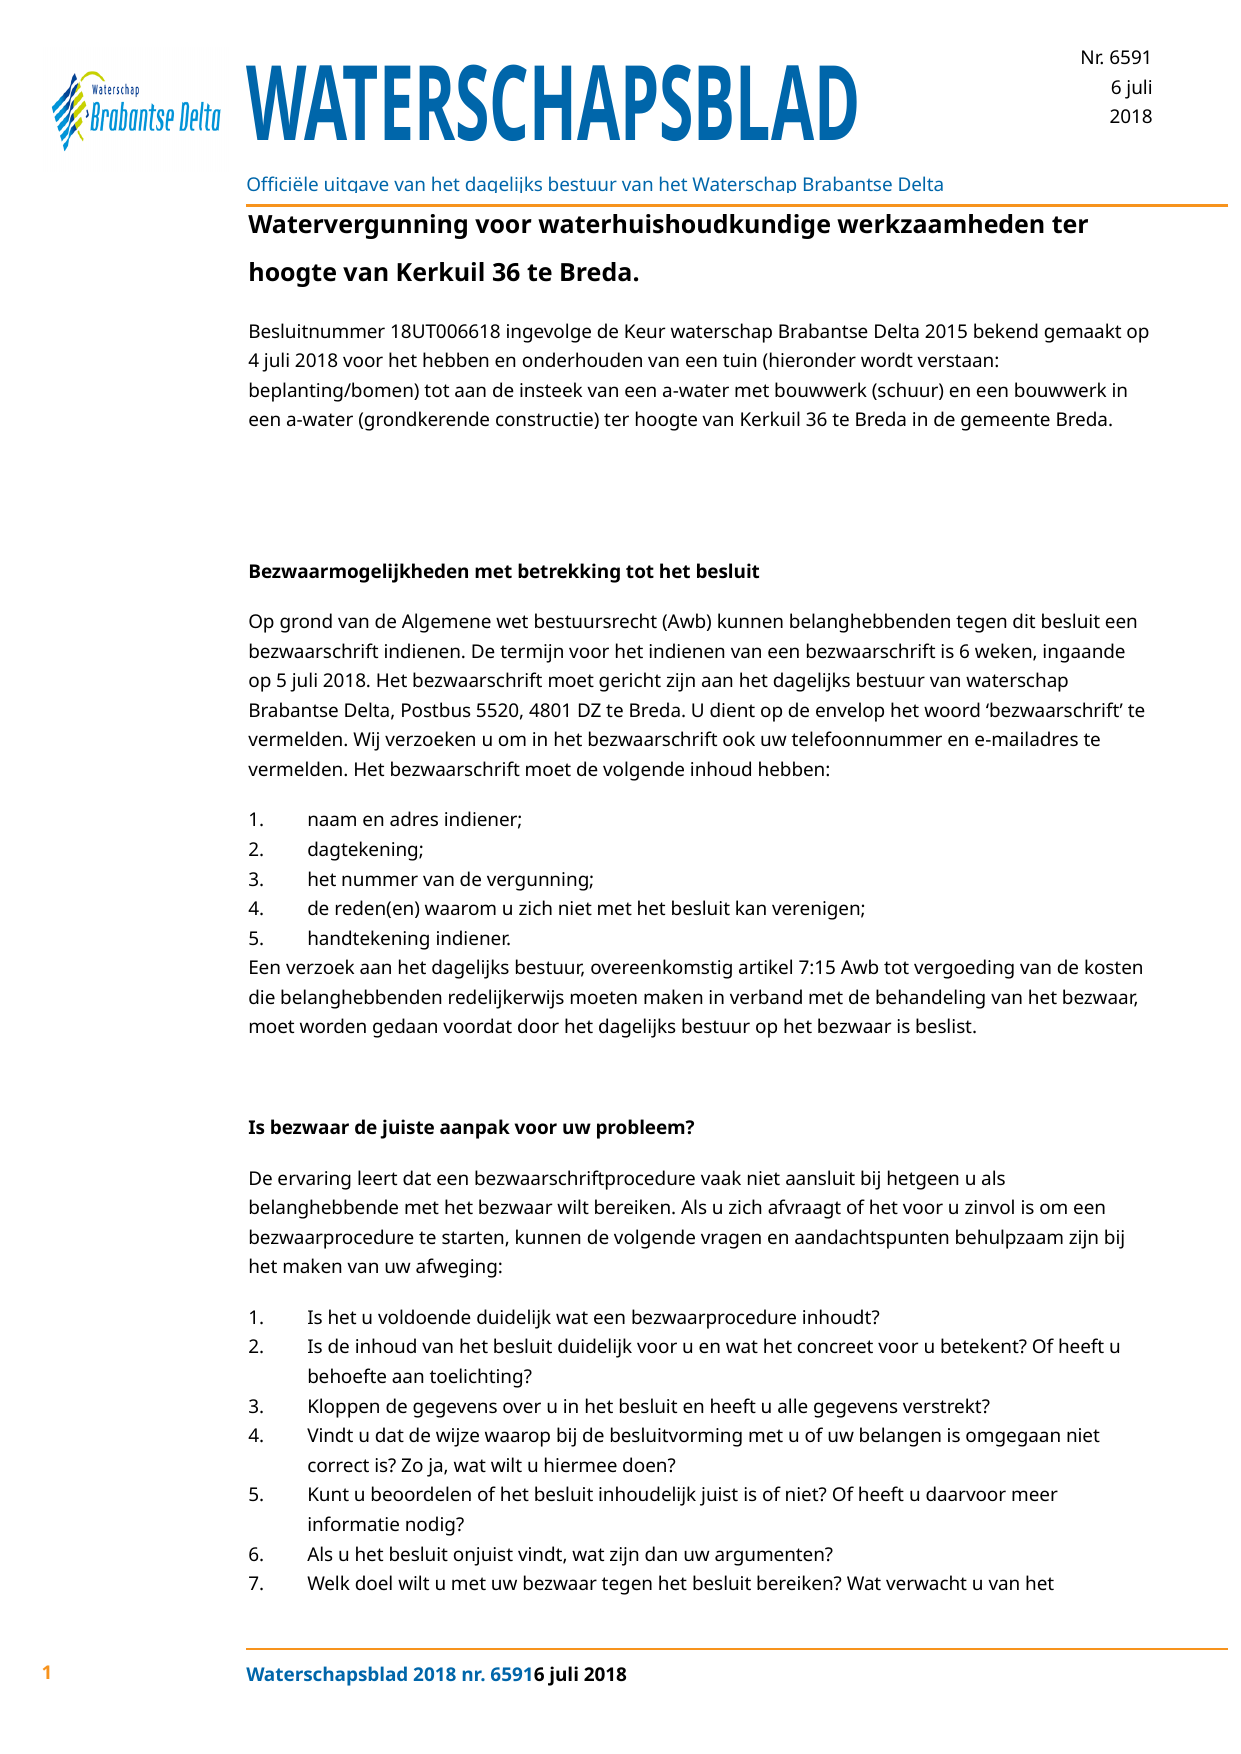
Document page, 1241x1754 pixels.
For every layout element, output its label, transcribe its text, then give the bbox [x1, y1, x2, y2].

list dagtekening; [248, 836, 1152, 862]
text Op grond van de Algemene wet bestuursrecht (Awb) kunnen belanghebbenden tegen dit besluit een bezwaarschrift indienen. De termijn voor het indienen van een bezwaarschrift is 6 weken, ingaande op 5 juli 2018. Het bezwaarschrift moet gericht zijn aan het dagelijks bestuur van waterschap Brabantse Delta, Postbus 5520, 4801 DZ te Breda. U dient op de envelop het woord ‘bezwaarschrift’ te vermelden. Wij verzoeken u om in het bezwaarschrift ook uw telefoonnummer en e‑mailadres te vermelden. Het bezwaarschrift moet de volgende inhoud hebben: [248, 608, 1152, 782]
list Is de inhoud van het besluit duidelijk voor u en wat het concreet voor u betekent? Of heeft u behoefte aan toelichting? [248, 1334, 1152, 1389]
list Kunt u beoordelen of het besluit inhoudelijk juist is of niet? Of heeft u daarvoor meer informatie nodig? [248, 1482, 1152, 1537]
list Kloppen de gegevens over u in het besluit en heeft u alle gegevens verstrekt? [248, 1393, 1152, 1419]
text Is bezwaar de juiste aanpak voor uw probleem? [248, 1114, 1152, 1140]
list Is het u voldoende duidelijk wat een bezwaarprocedure inhoudt? [248, 1304, 1152, 1330]
list Welk doel wilt u met uw bezwaar tegen het besluit bereiken? Wat verwacht u van het [248, 1570, 1152, 1596]
list het nummer van de vergunning; [248, 866, 1152, 892]
text Besluitnummer 18UT006618 ingevolge de Keur waterschap Brabantse Delta 2015 bekend gemaakt op 4 juli 2018 voor het hebben en onderhouden van een tuin (hieronder wordt verstaan: beplanting/bomen) tot aan de insteek van een a-water met bouwwerk (schuur) en een bouwwerk in een a-water (grondkerende constructie) ter hoogte van Kerkuil 36 te Breda in de gemeente Breda. [248, 318, 1152, 432]
text Een verzoek aan het dagelijks bestuur, overeenkomstig artikel 7:15 Awb tot vergoeding van de kosten die belanghebbenden redelijkerwijs moeten maken in verband met de behandeling van het bezwaar, moet worden gedaan voordat door het dagelijks bestuur op het bezwaar is beslist. [248, 954, 1152, 1039]
list de reden(en) waarom u zich niet met het besluit kan verenigen; [248, 895, 1152, 921]
list handtekening indiener. [248, 925, 1152, 951]
picture [41, 47, 231, 172]
text Watervergunning voor waterhuishoudkundige werkzaamheden ter hoogte van Kerkuil 36 te Breda. [248, 207, 1152, 288]
list Als u het besluit onjuist vindt, wat zijn dan uw argumenten? [248, 1541, 1152, 1567]
text De ervaring leert dat een bezwaarschriftprocedure vaak niet aansluit bij hetgeen u als belanghebbende met het bezwaar wilt bereiken. Als u zich afvraagt of het voor u zinvol is om een bezwaarprocedure te starten, kunnen de volgende vragen en aandachtspunten behulpzaam zijn bij het maken van uw afweging: [248, 1165, 1152, 1279]
list Vindt u dat de wijze waarop bij de besluitvorming met u of uw belangen is omgegaan niet correct is? Zo ja, wat wilt u hiermee doen? [248, 1422, 1152, 1478]
text Bezwaarmogelijkheden met betrekking tot het besluit [248, 558, 1152, 584]
list naam en adres indiener; [248, 807, 1152, 832]
